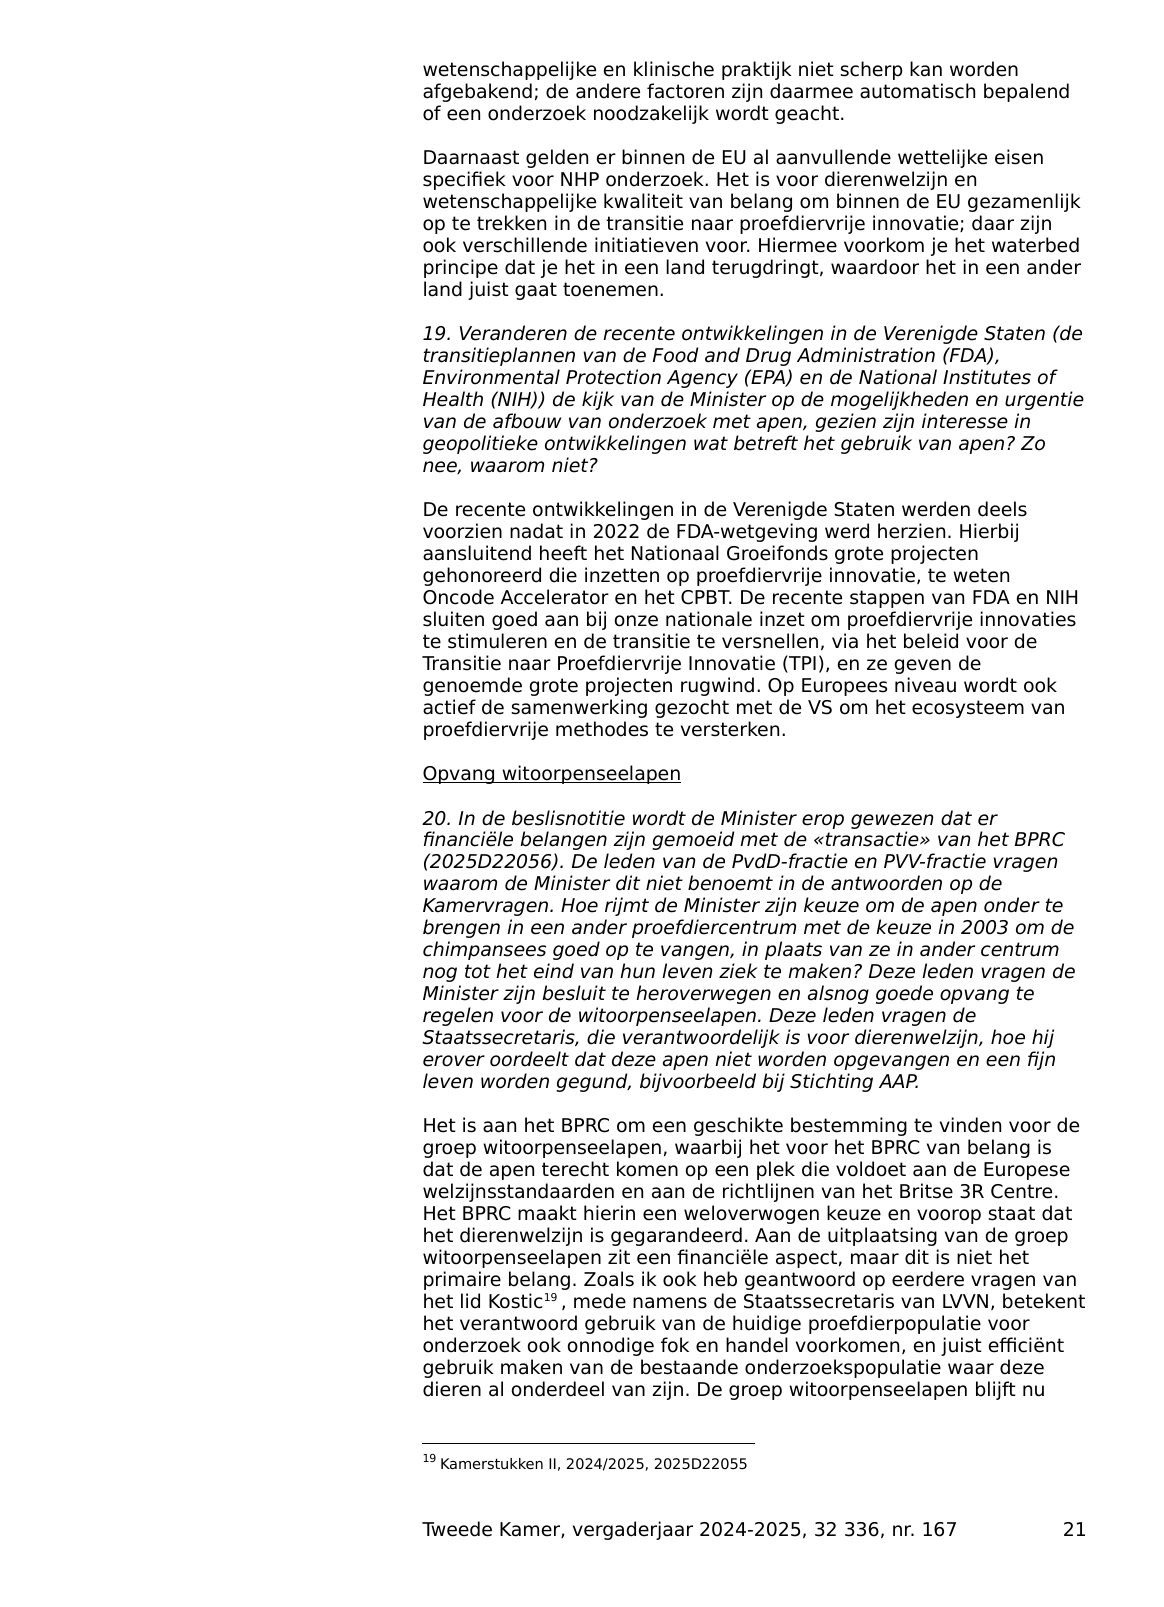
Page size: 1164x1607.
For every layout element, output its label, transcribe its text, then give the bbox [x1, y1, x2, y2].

text wetenschappelijke en klinische praktijk niet scherp kan worden afgebakend; de andere factoren zijn daarmee automatisch bepalend of een onderzoek noodzakelijk wordt geacht. [422, 59, 1087, 125]
text 19. Veranderen de recente ontwikkelingen in de Verenigde Staten (de transitieplannen van de Food and Drug Administration (FDA), Environmental Protection Agency (EPA) en de National Institutes of Health (NIH)) de kijk van de Minister op de mogelijkheden en urgentie van de afbouw van onderzoek met apen, gezien zijn interesse in geopolitieke ontwikkelingen wat betreft het gebruik van apen? Zo nee, waarom niet? [422, 323, 1087, 477]
text Het is aan het BPRC om een geschikte bestemming te vinden voor de groep witoorpenseelapen, waarbij het voor het BPRC van belang is dat de apen terecht komen op een plek die voldoet aan de Europese welzijnsstandaarden en aan de richtlijnen van het Britse 3R Centre. Het BPRC maakt hierin een weloverwogen keuze en voorop staat dat het dierenwelzijn is gegarandeerd. Aan de uitplaatsing van de groep witoorpenseelapen zit een financiële aspect, maar dit is niet het primaire belang. Zoals ik ook heb geantwoord op eerdere vragen van het lid Kostic, mede namens de Staatssecretaris van LVVN, betekent het verantwoord gebruik van de huidige proefdierpopulatie voor onderzoek ook onnodige fok en handel voorkomen, en juist efficiënt gebruik maken van de bestaande onderzoekspopulatie waar deze dieren al onderdeel van zijn. De groep witoorpenseelapen blijft nu [422, 1115, 1087, 1401]
text Kamerstukken II, 2024/2025, 2025D22055 [422, 1452, 1087, 1474]
text Daarnaast gelden er binnen de EU al aanvullende wettelijke eisen specifiek voor NHP onderzoek. Het is voor dierenwelzijn en wetenschappelijke kwaliteit van belang om binnen de EU gezamenlijk op te trekken in de transitie naar proefdiervrije innovatie; daar zijn ook verschillende initiatieven voor. Hiermee voorkom je het waterbed principe dat je het in een land terugdringt, waardoor het in een ander land juist gaat toenemen. [422, 147, 1087, 301]
text De recente ontwikkelingen in de Verenigde Staten werden deels voorzien nadat in 2022 de FDA-wetgeving werd herzien. Hierbij aansluitend heeft het Nationaal Groeifonds grote projecten gehonoreerd die inzetten op proefdiervrije innovatie, te weten Oncode Accelerator en het CPBT. De recente stappen van FDA en NIH sluiten goed aan bij onze nationale inzet om proefdiervrije innovaties te stimuleren en de transitie te versnellen, via het beleid voor de Transitie naar Proefdiervrije Innovatie (TPI), en ze geven de genoemde grote projecten rugwind. Op Europees niveau wordt ook actief de samenwerking gezocht met de VS om het ecosysteem van proefdiervrije methodes te versterken. [422, 499, 1087, 741]
subtitle Opvang witoorpenseelapen [422, 763, 1087, 785]
text 20. In de beslisnotitie wordt de Minister erop gewezen dat er financiële belangen zijn gemoeid met de «transactie» van het BPRC (2025D22056). De leden van de PvdD-fractie en PVV-fractie vragen waarom de Minister dit niet benoemt in de antwoorden op de Kamervragen. Hoe rijmt de Minister zijn keuze om de apen onder te brengen in een ander proefdiercentrum met de keuze in 2003 om de chimpansees goed op te vangen, in plaats van ze in ander centrum nog tot het eind van hun leven ziek te maken? Deze leden vragen de Minister zijn besluit te heroverwegen en alsnog goede opvang te regelen voor de witoorpenseelapen. Deze leden vragen de Staatssecretaris, die verantwoordelijk is voor dierenwelzijn, hoe hij erover oordeelt dat deze apen niet worden opgevangen en een fijn leven worden gegund, bijvoorbeeld bij Stichting AAP. [422, 807, 1087, 1093]
